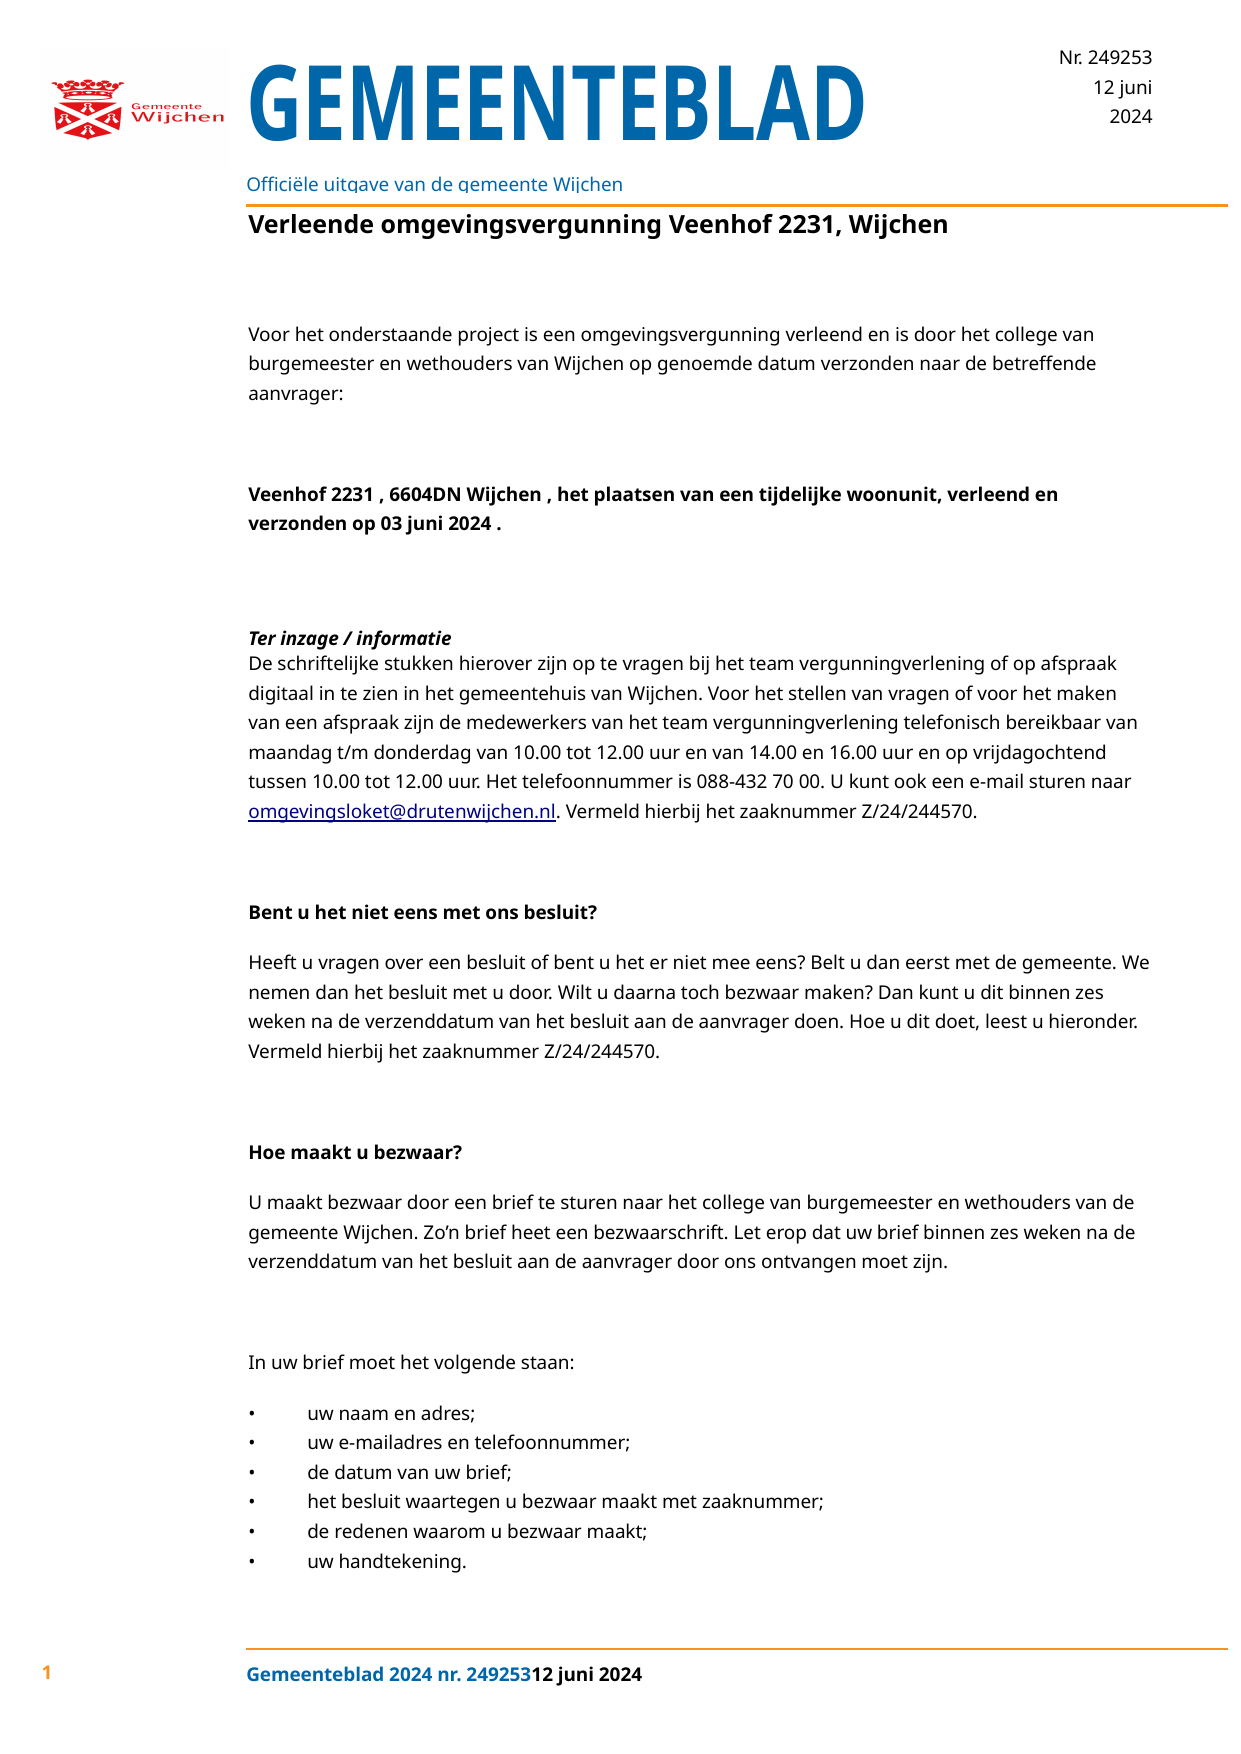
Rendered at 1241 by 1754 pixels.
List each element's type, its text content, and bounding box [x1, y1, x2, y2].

text Hoe maakt u bezwaar? [248, 1139, 1152, 1165]
text Bent u het niet eens met ons besluit? [248, 899, 1152, 925]
text Veenhof 2231 , 6604DN Wijchen , het plaatsen van een tijdelijke woonunit, verleend en verzonden op 03 juni 2024 . [248, 481, 1152, 536]
text Voor het onderstaande project is een omgevingsvergunning verleend en is door het college van burgemeester en wethouders van Wijchen op genoemde datum verzonden naar de betreffende aanvrager: [248, 321, 1152, 406]
list uw e-mailadres en telefoonnummer; [248, 1429, 1152, 1455]
text Heeft u vragen over een besluit of bent u het er niet mee eens? Belt u dan eerst met de gemeente. We nemen dan het besluit met u door. Wilt u daarna toch bezwaar maken? Dan kunt u dit binnen zes weken na de verzenddatum van het besluit aan de aanvrager doen. Hoe u dit doet, leest u hieronder. Vermeld hierbij het zaaknummer Z/24/244570. [248, 949, 1152, 1064]
list uw naam en adres; [248, 1400, 1152, 1426]
text U maakt bezwaar door een brief te sturen naar het college van burgemeester en wethouders van de gemeente Wijchen. Zo’n brief heet een bezwaarschrift. Let erop dat uw brief binnen zes weken na de verzenddatum van het besluit aan de aanvrager door ons ontvangen moet zijn. [248, 1189, 1152, 1274]
text Ter inzage / informatie [248, 625, 1152, 650]
text In uw brief moet het volgende staan: [248, 1349, 1152, 1375]
list uw handtekening. [248, 1548, 1152, 1574]
list de redenen waarom u bezwaar maakt; [248, 1518, 1152, 1544]
list de datum van uw brief; [248, 1459, 1152, 1485]
picture [41, 47, 231, 172]
text Verleende omgevingsvergunning Veenhof 2231, Wijchen [248, 207, 1152, 241]
text De schriftelijke stukken hierover zijn op te vragen bij het team vergunningverlening of op afspraak digitaal in te zien in het gemeentehuis van Wijchen. Voor het stellen van vragen of voor het maken van een afspraak zijn de medewerkers van het team vergunningverlening telefonisch bereikbaar van maandag t/m donderdag van 10.00 tot 12.00 uur en van 14.00 en 16.00 uur en op vrijdagochtend tussen 10.00 tot 12.00 uur. Het telefoonnummer is 088-432 70 00. U kunt ook een e-mail sturen naar omgevingsloket@drutenwijchen.nl. Vermeld hierbij het zaaknummer Z/24/244570. [248, 650, 1152, 824]
list het besluit waartegen u bezwaar maakt met zaaknummer; [248, 1489, 1152, 1514]
